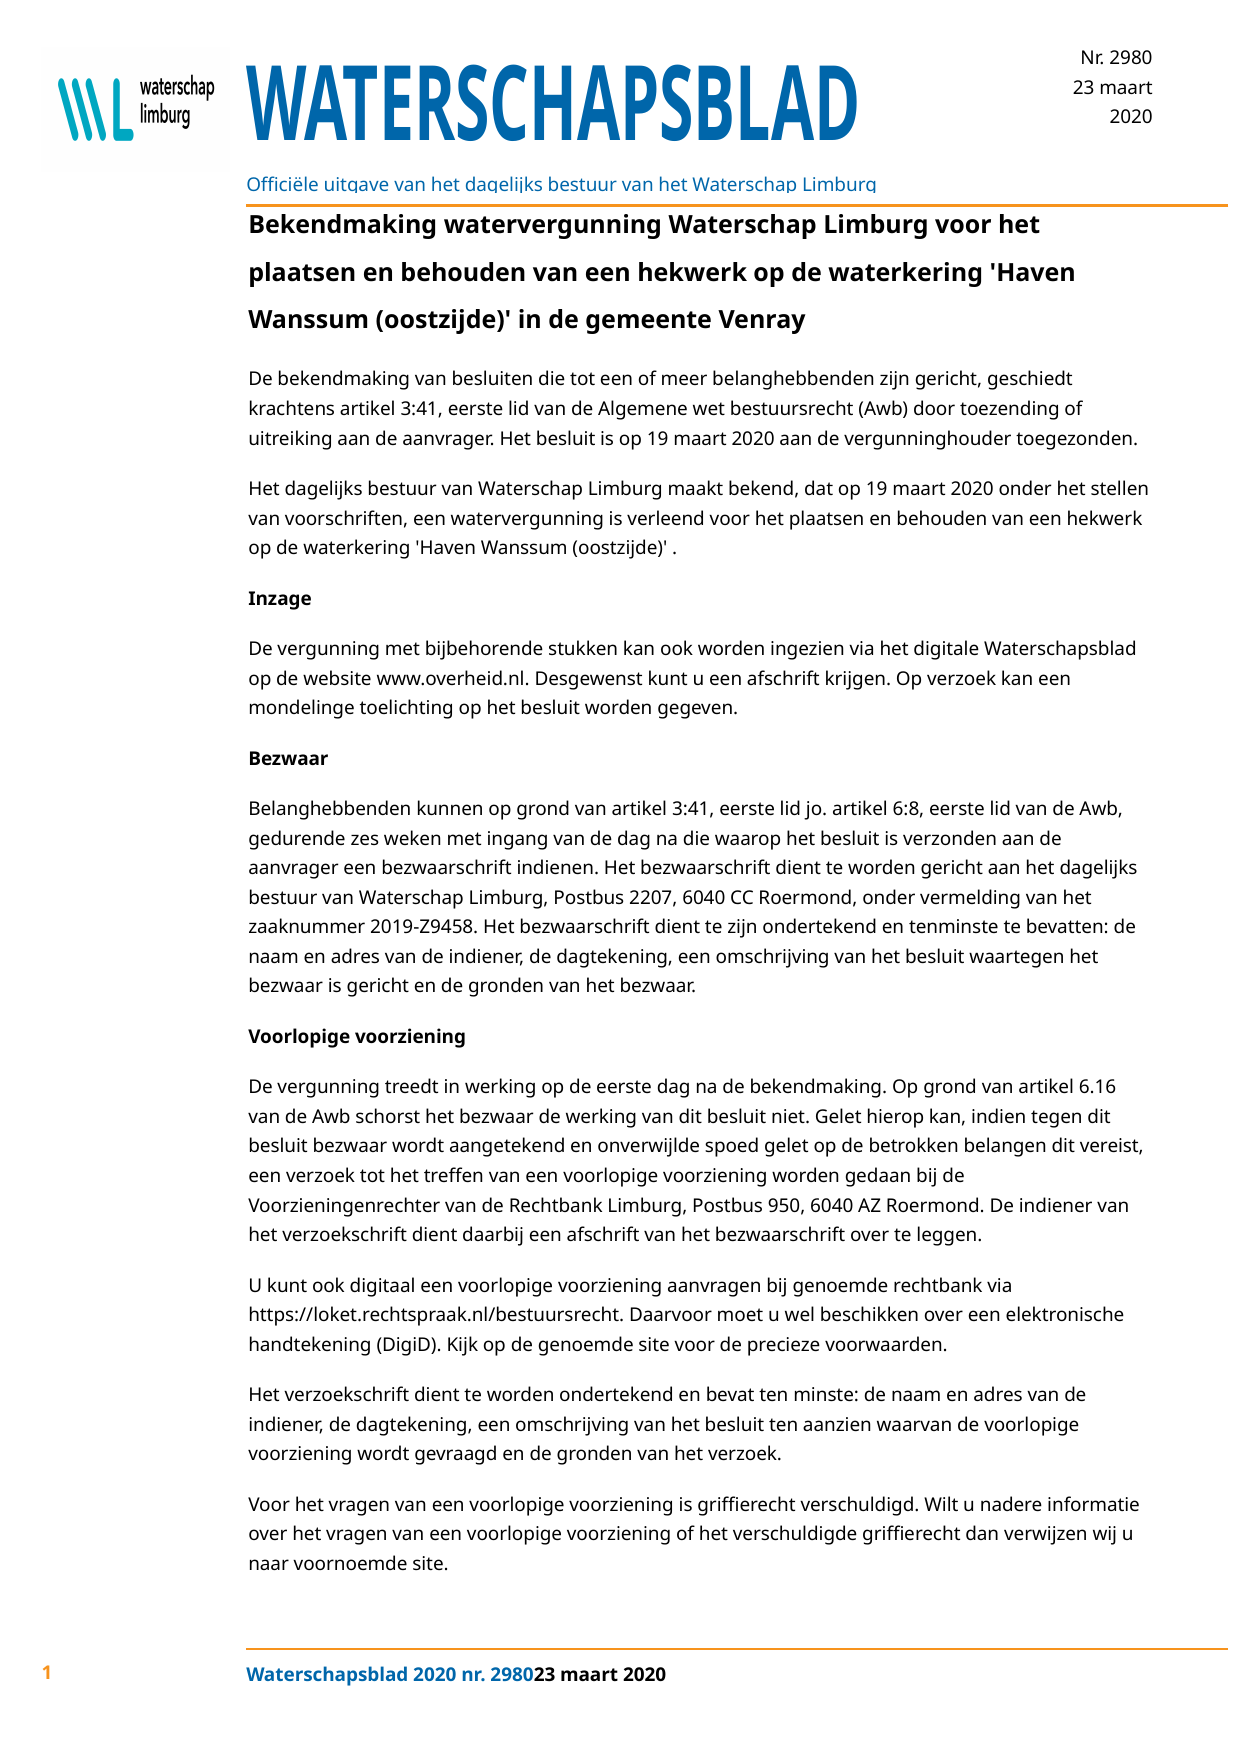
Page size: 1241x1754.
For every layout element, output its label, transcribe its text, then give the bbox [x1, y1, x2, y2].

text De vergunning met bijbehorende stukken kan ook worden ingezien via het digitale Waterschapsblad op de website www.overheid.nl. Desgewenst kunt u een afschrift krijgen. Op verzoek kan een mondelinge toelichting op het besluit worden gegeven. [248, 635, 1152, 720]
text De bekendmaking van besluiten die tot een of meer belanghebbenden zijn gericht, geschiedt krachtens artikel 3:41, eerste lid van de Algemene wet bestuursrecht (Awb) door toezending of uitreiking aan de aanvrager. Het besluit is op 19 maart 2020 aan de vergunninghouder toegezonden. [248, 366, 1152, 450]
text De vergunning treedt in werking op de eerste dag na de bekendmaking. Op grond van artikel 6.16 van de Awb schorst het bezwaar de werking van dit besluit niet. Gelet hierop kan, indien tegen dit besluit bezwaar wordt aangetekend en onverwijlde spoed gelet op de betrokken belangen dit vereist, een verzoek tot het treffen van een voorlopige voorziening worden gedaan bij de Voorzieningenrechter van de Rechtbank Limburg, Postbus 950, 6040 AZ Roermond. De indiener van het verzoekschrift dient daarbij een afschrift van het bezwaarschrift over te leggen. [248, 1073, 1152, 1247]
text Het dagelijks bestuur van Waterschap Limburg maakt bekend, dat op 19 maart 2020 onder het stellen van voorschriften, een watervergunning is verleend voor het plaatsen en behouden van een hekwerk op de waterkering 'Haven Wanssum (oostzijde)' . [248, 475, 1152, 560]
text Voor het vragen van een voorlopige voorziening is griffierecht verschuldigd. Wilt u nadere informatie over het vragen van een voorlopige voorziening of het verschuldigde griffierecht dan verwijzen wij u naar voornoemde site. [248, 1491, 1152, 1576]
text Voorlopige voorziening [248, 1023, 1152, 1049]
text Bekendmaking watervergunning Waterschap Limburg voor het plaatsen en behouden van een hekwerk op de waterkering 'Haven Wanssum (oostzijde)' in de gemeente Venray [248, 207, 1152, 336]
text Het verzoekschrift dient te worden ondertekend en bevat ten minste: de naam en adres van de indiener, de dagtekening, een omschrijving van het besluit ten aanzien waarvan de voorlopige voorziening wordt gevraagd en de gronden van het verzoek. [248, 1381, 1152, 1466]
text Belanghebbenden kunnen op grond van artikel 3:41, eerste lid jo. artikel 6:8, eerste lid van de Awb, gedurende zes weken met ingang van de dag na die waarop het besluit is verzonden aan de aanvrager een bezwaarschrift indienen. Het bezwaarschrift dient te worden gericht aan het dagelijks bestuur van Waterschap Limburg, Postbus 2207, 6040 CC Roermond, onder vermelding van het zaaknummer 2019-Z9458. Het bezwaarschrift dient te zijn ondertekend en tenminste te bevatten: de naam en adres van de indiener, de dagtekening, een omschrijving van het besluit waartegen het bezwaar is gericht en de gronden van het bezwaar. [248, 795, 1152, 998]
picture [41, 47, 231, 172]
text U kunt ook digitaal een voorlopige voorziening aanvragen bij genoemde rechtbank via https://loket.rechtspraak.nl/bestuursrecht. Daarvoor moet u wel beschikken over een elektronische handtekening (DigiD). Kijk op de genoemde site voor de precieze voorwaarden. [248, 1272, 1152, 1357]
text Inzage [248, 585, 1152, 610]
text Bezwaar [248, 745, 1152, 770]
